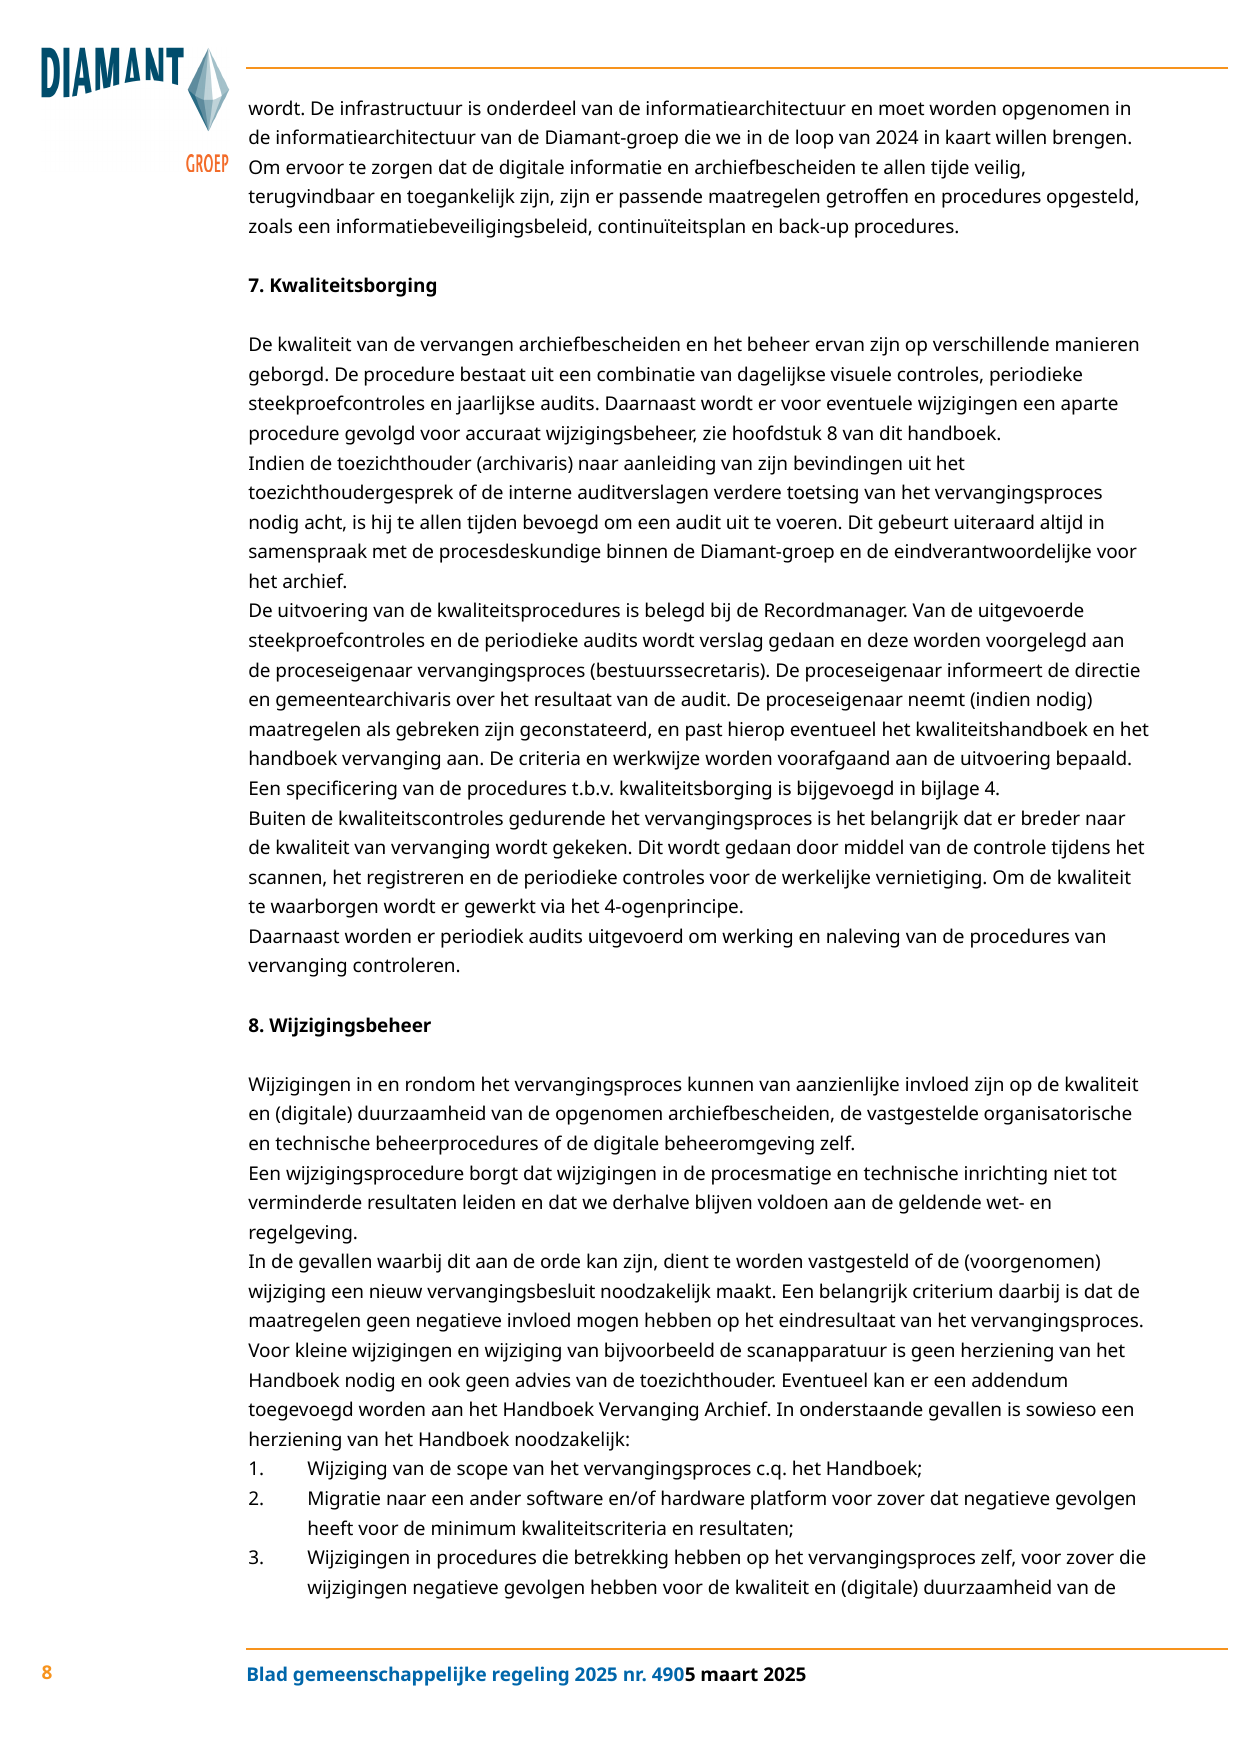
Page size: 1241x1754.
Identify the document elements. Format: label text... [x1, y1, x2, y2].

text De kwaliteit van de vervangen archiefbescheiden en het beheer ervan zijn op verschillende manieren geborgd. De procedure bestaat uit een combinatie van dagelijkse visuele controles, periodieke steekproefcontroles en jaarlijkse audits. Daarnaast wordt er voor eventuele wijzigingen een aparte procedure gevolgd voor accuraat wijzigingsbeheer, zie hoofdstuk 8 van dit handboek. [248, 331, 1152, 446]
picture [104, 47, 111, 71]
picture [151, 47, 158, 69]
text wordt. De infrastructuur is onderdeel van de informatiearchitectuur en moet worden opgenomen in de informatiearchitectuur van de Diamant-groep die we in de loop van 2024 in kaart willen brengen. Om ervoor te zorgen dat de digitale informatie en archiefbescheiden te allen tijde veilig, terugvindbaar en toegankelijk zijn, zijn er passende maatregelen getroffen en procedures opgesteld, zoals een informatiebeveiligingsbeleid, continuïteitsplan en back-up procedures. [248, 95, 1152, 239]
text Wijzigingen in en rondom het vervangingsproces kunnen van aanzienlijke invloed zijn op de kwaliteit en (digitale) duurzaamheid van de opgenomen archiefbescheiden, de vastgestelde organisatorische en technische beheerprocedures of de digitale beheeromgeving zelf. [248, 1071, 1152, 1156]
list Migratie naar een ander software en/of hardware platform voor zover dat negatieve gevolgen heeft voor de minimum kwaliteitscriteria en resultaten; [248, 1485, 1152, 1541]
text Daarnaast worden er periodiek audits uitgevoerd om werking en naleving van de procedures van vervanging controleren. [248, 923, 1152, 978]
text De uitvoering van de kwaliteitsprocedures is belegd bij de Recordmanager. Van de uitgevoerde steekproefcontroles en de periodieke audits wordt verslag gedaan en deze worden voorgelegd aan de proceseigenaar vervangingsproces (bestuurssecretaris). De proceseigenaar informeert de directie en gemeentearchivaris over het resultaat van de audit. De proceseigenaar neemt (indien nodig) maatregelen als gebreken zijn geconstateerd, en past hierop eventueel het kwaliteitshandboek en het handboek vervanging aan. De criteria en werkwijze worden voorafgaand aan de uitvoering bepaald. Een specificering van de procedures t.b.v. kwaliteitsborging is bijgevoegd in bijlage 4. [248, 598, 1152, 801]
text Een wijzigingsprocedure borgt dat wijzigingen in de procesmatige en technische inrichting niet tot verminderde resultaten leiden en dat we derhalve blijven voldoen aan de geldende wet- en regelgeving. [248, 1160, 1152, 1245]
text 7. Kwaliteitsborging [248, 272, 1152, 298]
text In de gevallen waarbij dit aan de orde kan zijn, dient te worden vastgesteld of de (voorgenomen) wijziging een nieuw vervangingsbesluit noodzakelijk maakt. Een belangrijk criterium daarbij is dat de maatregelen geen negatieve invloed mogen hebben op het eindresultaat van het vervangingsproces. Voor kleine wijzigingen en wijziging van bijvoorbeeld de scanapparatuur is geen herziening van het Handboek nodig en ook geen advies van de toezichthouder. Eventueel kan er een addendum toegevoegd worden aan het Handboek Vervanging Archief. In onderstaande gevallen is sowieso een herziening van het Handboek noodzakelijk: [248, 1248, 1152, 1452]
picture [48, 58, 53, 87]
list Wijzigingen in procedures die betrekking hebben op het vervangingsproces zelf, voor zover die wijzigingen negatieve gevolgen hebben voor de kwaliteit en (digitale) duurzaamheid van de [248, 1544, 1152, 1600]
picture [41, 47, 231, 172]
list Wijziging van de scope van het vervangingsproces c.q. het Handboek; [248, 1456, 1152, 1481]
text Indien de toezichthouder (archivaris) naar aanleiding van zijn bevindingen uit het toezichthoudergesprek of de interne auditverslagen verdere toetsing van het vervangingsproces nodig acht, is hij te allen tijden bevoegd om een audit uit te voeren. Dit gebeurt uiteraard altijd in samenspraak met de procesdeskundige binnen de Diamant-groep en de eindverantwoordelijke voor het archief. [248, 450, 1152, 594]
text Buiten de kwaliteitscontroles gedurende het vervangingsproces is het belangrijk dat er breder naar de kwaliteit van vervanging wordt gekeken. Dit wordt gedaan door middel van de controle tijdens het scannen, het registreren en de periodieke controles voor de werkelijke vernietiging. Om de kwaliteit te waarborgen wordt er gewerkt via het 4-ogenprincipe. [248, 805, 1152, 919]
text 8. Wijzigingsbeheer [248, 1012, 1152, 1038]
